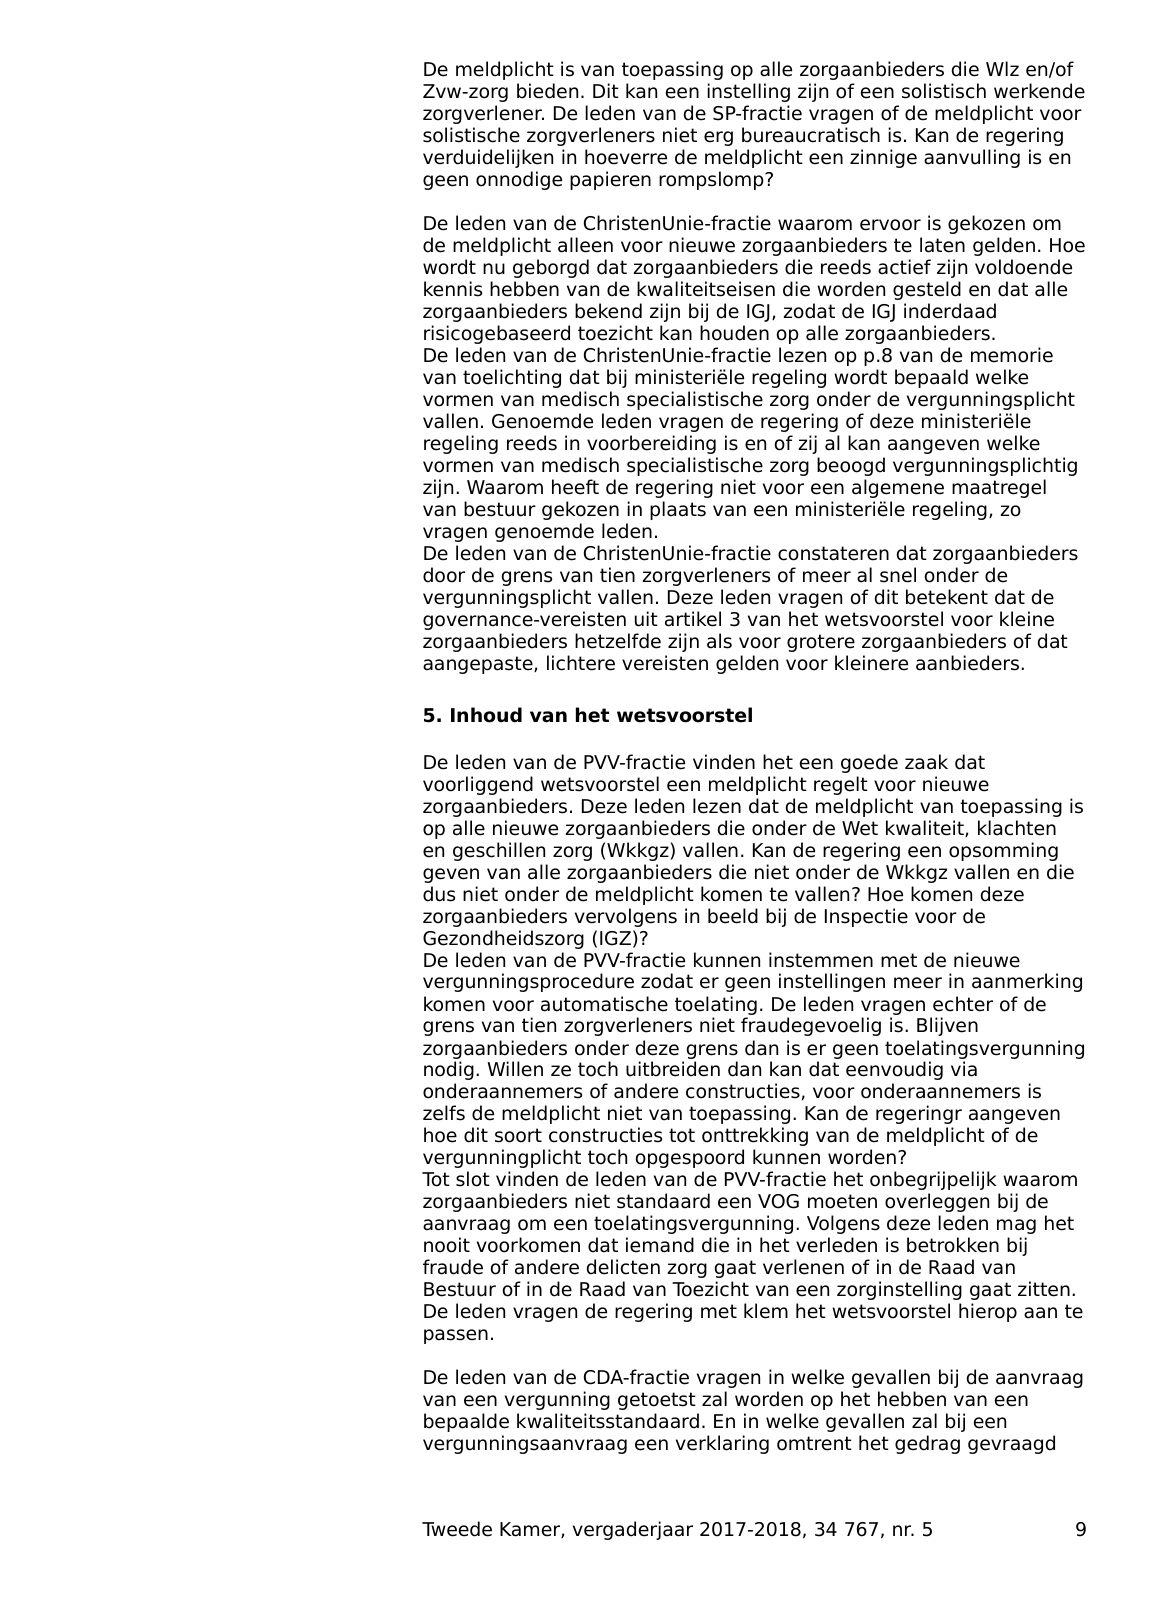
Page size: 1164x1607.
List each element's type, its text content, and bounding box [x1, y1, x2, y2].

text De leden van de ChristenUnie-fractie lezen op p.8 van de memorie van toelichting dat bij ministeriële regeling wordt bepaald welke vormen van medisch specialistische zorg onder de vergunningsplicht vallen. Genoemde leden vragen de regering of deze ministeriële regeling reeds in voorbereiding is en of zij al kan aangeven welke vormen van medisch specialistische zorg beoogd vergunningsplichtig zijn. Waarom heeft de regering niet voor een algemene maatregel van bestuur gekozen in plaats van een ministeriële regeling, zo vragen genoemde leden. [422, 345, 1087, 543]
text De leden van de CDA-fractie vragen in welke gevallen bij de aanvraag van een vergunning getoetst zal worden op het hebben van een bepaalde kwaliteitsstandaard. En in welke gevallen zal bij een vergunningsaanvraag een verklaring omtrent het gedrag gevraagd [422, 1367, 1087, 1455]
text De leden van de PVV-fractie vinden het een goede zaak dat voorliggend wetsvoorstel een meldplicht regelt voor nieuwe zorgaanbieders. Deze leden lezen dat de meldplicht van toepassing is op alle nieuwe zorgaanbieders die onder de Wet kwaliteit, klachten en geschillen zorg (Wkkgz) vallen. Kan de regering een opsomming geven van alle zorgaanbieders die niet onder de Wkkgz vallen en die dus niet onder de meldplicht komen te vallen? Hoe komen deze zorgaanbieders vervolgens in beeld bij de Inspectie voor de Gezondheidszorg (IGZ)? [422, 752, 1087, 949]
text De meldplicht is van toepassing op alle zorgaanbieders die Wlz en/of Zvw-zorg bieden. Dit kan een instelling zijn of een solistisch werkende zorgverlener. De leden van de SP-fractie vragen of de meldplicht voor solistische zorgverleners niet erg bureaucratisch is. Kan de regering verduidelijken in hoeverre de meldplicht een zinnige aanvulling is en geen onnodige papieren rompslomp? [422, 59, 1087, 191]
text De leden van de ChristenUnie-fractie waarom ervoor is gekozen om de meldplicht alleen voor nieuwe zorgaanbieders te laten gelden. Hoe wordt nu geborgd dat zorgaanbieders die reeds actief zijn voldoende kennis hebben van de kwaliteitseisen die worden gesteld en dat alle zorgaanbieders bekend zijn bij de IGJ, zodat de IGJ inderdaad risicogebaseerd toezicht kan houden op alle zorgaanbieders. [422, 213, 1087, 345]
subtitle 5. Inhoud van het wetsvoorstel [422, 705, 1087, 727]
text Tot slot vinden de leden van de PVV-fractie het onbegrijpelijk waarom zorgaanbieders niet standaard een VOG moeten overleggen bij de aanvraag om een toelatingsvergunning. Volgens deze leden mag het nooit voorkomen dat iemand die in het verleden is betrokken bij fraude of andere delicten zorg gaat verlenen of in de Raad van Bestuur of in de Raad van Toezicht van een zorginstelling gaat zitten. De leden vragen de regering met klem het wetsvoorstel hierop aan te passen. [422, 1169, 1087, 1345]
text De leden van de PVV-fractie kunnen instemmen met de nieuwe vergunningsprocedure zodat er geen instellingen meer in aanmerking komen voor automatische toelating. De leden vragen echter of de grens van tien zorgverleners niet fraudegevoelig is. Blijven zorgaanbieders onder deze grens dan is er geen toelatingsvergunning nodig. Willen ze toch uitbreiden dan kan dat eenvoudig via onderaannemers of andere constructies, voor onderaannemers is zelfs de meldplicht niet van toepassing. Kan de regeringr aangeven hoe dit soort constructies tot onttrekking van de meldplicht of de vergunningplicht toch opgespoord kunnen worden? [422, 949, 1087, 1169]
text De leden van de ChristenUnie-fractie constateren dat zorgaanbieders door de grens van tien zorgverleners of meer al snel onder de vergunningsplicht vallen. Deze leden vragen of dit betekent dat de governance-vereisten uit artikel 3 van het wetsvoorstel voor kleine zorgaanbieders hetzelfde zijn als voor grotere zorgaanbieders of dat aangepaste, lichtere vereisten gelden voor kleinere aanbieders. [422, 543, 1087, 675]
